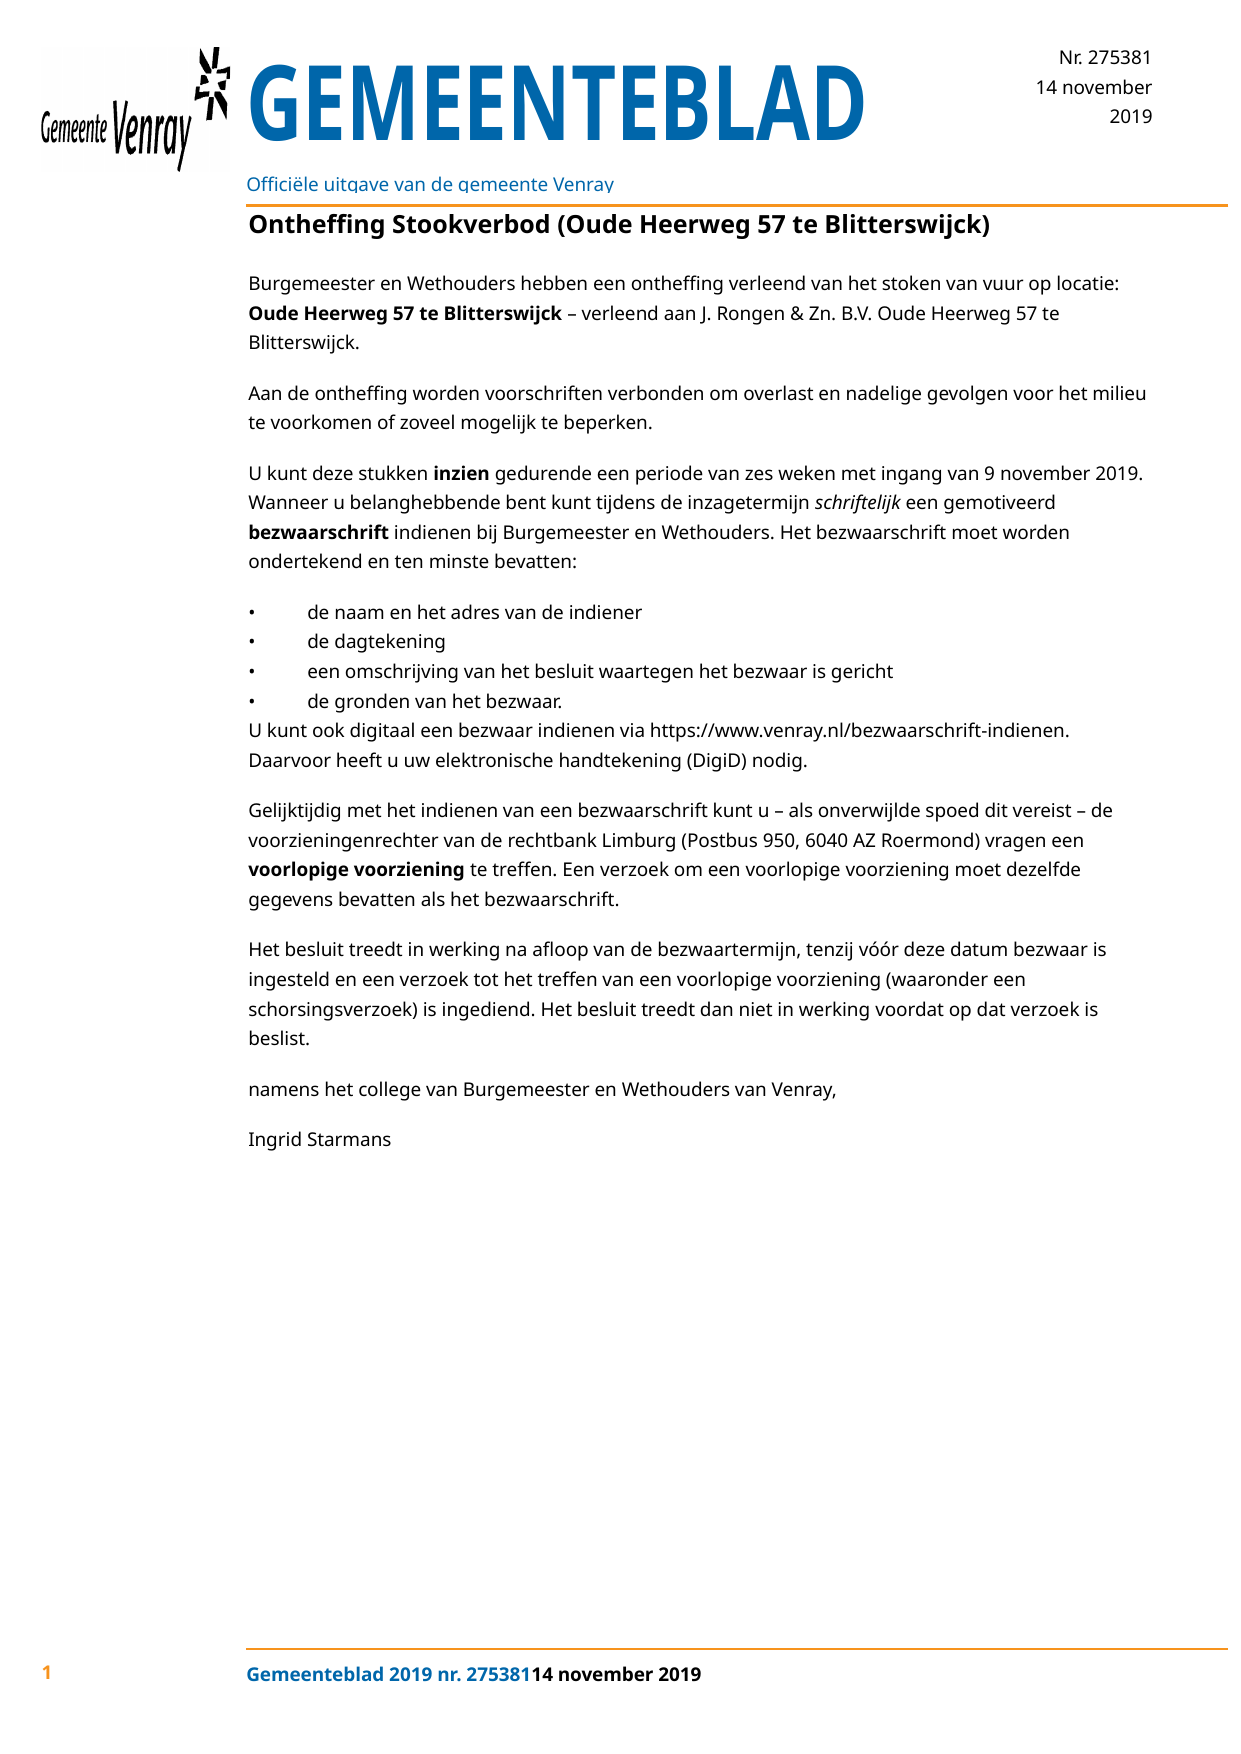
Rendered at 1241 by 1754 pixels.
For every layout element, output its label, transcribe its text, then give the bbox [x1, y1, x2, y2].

list de naam en het adres van de indiener [248, 599, 1152, 625]
text Het besluit treedt in werking na afloop van de bezwaartermijn, tenzij vóór deze datum bezwaar is ingesteld en een verzoek tot het treffen van een voorlopige voorziening (waaronder een schorsingsverzoek) is ingediend. Het besluit treedt dan niet in werking voordat op dat verzoek is beslist. [248, 937, 1152, 1051]
text namens het college van Burgemeester en Wethouders van Venray, [248, 1076, 1152, 1101]
text U kunt deze stukken inzien gedurende een periode van zes weken met ingang van 9 november 2019. Wanneer u belanghebbende bent kunt tijdens de inzagetermijn schriftelijk een gemotiveerd bezwaarschrift indienen bij Burgemeester en Wethouders. Het bezwaarschrift moet worden ondertekend en ten minste bevatten: [248, 460, 1152, 574]
picture [41, 47, 231, 172]
text Gelijktijdig met het indienen van een bezwaarschrift kunt u – als onverwijlde spoed dit vereist – de voorzieningenrechter van de rechtbank Limburg (Postbus 950, 6040 AZ Roermond) vragen een voorlopige voorziening te treffen. Een verzoek om een voorlopige voorziening moet dezelfde gegevens bevatten als het bezwaarschrift. [248, 797, 1152, 912]
list de gronden van het bezwaar. [248, 688, 1152, 713]
text Ontheffing Stookverbod (Oude Heerweg 57 te Blitterswijck) [248, 207, 1152, 241]
list de dagtekening [248, 629, 1152, 654]
text Burgemeester en Wethouders hebben een ontheffing verleend van het stoken van vuur op locatie: Oude Heerweg 57 te Blitterswijck – verleend aan J. Rongen & Zn. B.V. Oude Heerweg 57 te Blitterswijck. [248, 270, 1152, 355]
list een omschrijving van het besluit waartegen het bezwaar is gericht [248, 658, 1152, 684]
text Aan de ontheffing worden voorschriften verbonden om overlast en nadelige gevolgen voor het milieu te voorkomen of zoveel mogelijk te beperken. [248, 380, 1152, 435]
text Ingrid Starmans [248, 1126, 1152, 1152]
text U kunt ook digitaal een bezwaar indienen via https://www.venray.nl/bezwaarschrift-indienen. Daarvoor heeft u uw elektronische handtekening (DigiD) nodig. [248, 717, 1152, 773]
